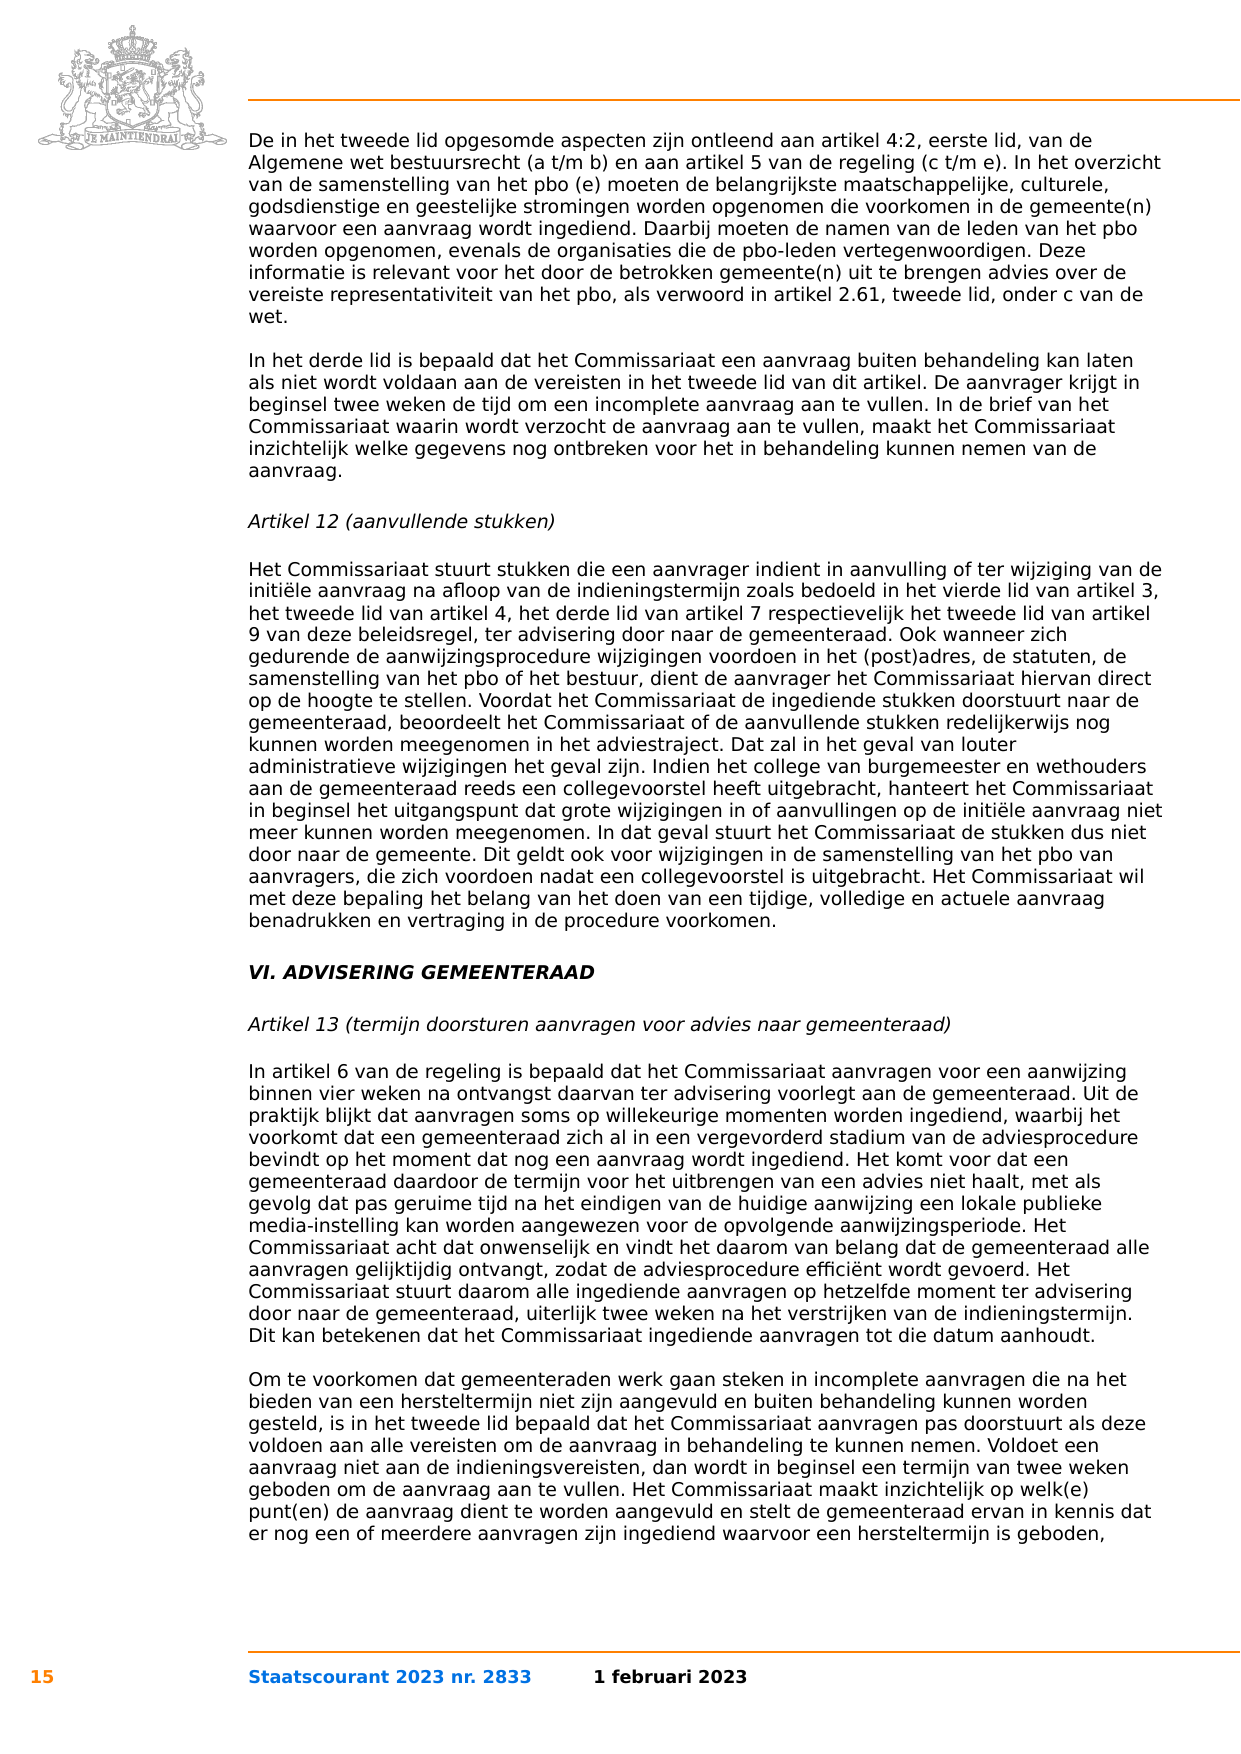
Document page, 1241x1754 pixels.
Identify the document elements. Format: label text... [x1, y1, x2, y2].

text In artikel 6 van de regeling is bepaald dat het Commissariaat aanvragen voor een aanwijzing binnen vier weken na ontvangst daarvan ter advisering voorlegt aan de gemeenteraad. Uit de praktijk blijkt dat aanvragen soms op willekeurige momenten worden ingediend, waarbij het voorkomt dat een gemeenteraad zich al in een vergevorderd stadium van de adviesprocedure bevindt op het moment dat nog een aanvraag wordt ingediend. Het komt voor dat een gemeenteraad daardoor de termijn voor het uitbrengen van een advies niet haalt, met als gevolg dat pas geruime tijd na het eindigen van de huidige aanwijzing een lokale publieke media-instelling kan worden aangewezen voor de opvolgende aanwijzingsperiode. Het Commissariaat acht dat onwenselijk en vindt het daarom van belang dat de gemeenteraad alle aanvragen gelijktijdig ontvangt, zodat de adviesprocedure efficiënt wordt gevoerd. Het Commissariaat stuurt daarom alle ingediende aanvragen op hetzelfde moment ter advisering door naar de gemeenteraad, uiterlijk twee weken na het verstrijken van de indieningstermijn. Dit kan betekenen dat het Commissariaat ingediende aanvragen tot die datum aanhoudt. [248, 1061, 1163, 1347]
picture [38, 25, 227, 150]
text Het Commissariaat stuurt stukken die een aanvrager indient in aanvulling of ter wijziging van de initiële aanvraag na afloop van de indieningstermijn zoals bedoeld in het vierde lid van artikel 3, het tweede lid van artikel 4, het derde lid van artikel 7 respectievelijk het tweede lid van artikel 9 van deze beleidsregel, ter advisering door naar de gemeenteraad. Ook wanneer zich gedurende de aanwijzingsprocedure wijzigingen voordoen in het (post)adres, de statuten, de samenstelling van het pbo of het bestuur, dient de aanvrager het Commissariaat hiervan direct op de hoogte te stellen. Voordat het Commissariaat de ingediende stukken doorstuurt naar de gemeenteraad, beoordeelt het Commissariaat of de aanvullende stukken redelijkerwijs nog kunnen worden meegenomen in het adviestraject. Dat zal in het geval van louter administratieve wijzigingen het geval zijn. Indien het college van burgemeester en wethouders aan de gemeenteraad reeds een collegevoorstel heeft uitgebracht, hanteert het Commissariaat in beginsel het uitgangspunt dat grote wijzigingen in of aanvullingen op de initiële aanvraag niet meer kunnen worden meegenomen. In dat geval stuurt het Commissariaat de stukken dus niet door naar de gemeente. Dit geldt ook voor wijzigingen in de samenstelling van het pbo van aanvragers, die zich voordoen nadat een collegevoorstel is uitgebracht. Het Commissariaat wil met deze bepaling het belang van het doen van een tijdige, volledige en actuele aanvraag benadrukken en vertraging in de procedure voorkomen. [248, 558, 1163, 932]
text In het derde lid is bepaald dat het Commissariaat een aanvraag buiten behandeling kan laten als niet wordt voldaan aan de vereisten in het tweede lid van dit artikel. De aanvrager krijgt in beginsel twee weken de tijd om een incomplete aanvraag aan te vullen. In de brief van het Commissariaat waarin wordt verzocht de aanvraag aan te vullen, maakt het Commissariaat inzichtelijk welke gegevens nog ontbreken voor het in behandeling kunnen nemen van de aanvraag. [248, 349, 1163, 481]
subtitle Artikel 13 (termijn doorsturen aanvragen voor advies naar gemeenteraad) [248, 1014, 1163, 1036]
text De in het tweede lid opgesomde aspecten zijn ontleend aan artikel 4:2, eerste lid, van de Algemene wet bestuursrecht (a t/m b) en aan artikel 5 van de regeling (c t/m e). In het overzicht van de samenstelling van het pbo (e) moeten de belangrijkste maatschappelijke, culturele, godsdienstige en geestelijke stromingen worden opgenomen die voorkomen in de gemeente(n) waarvoor een aanvraag wordt ingediend. Daarbij moeten de namen van de leden van het pbo worden opgenomen, evenals de organisaties die de pbo-leden vertegenwoordigen. Deze informatie is relevant voor het door de betrokken gemeente(n) uit te brengen advies over de vereiste representativiteit van het pbo, als verwoord in artikel 2.61, tweede lid, onder c van de wet. [248, 130, 1163, 328]
subtitle Artikel 12 (aanvullende stukken) [248, 511, 1163, 533]
text Om te voorkomen dat gemeenteraden werk gaan steken in incomplete aanvragen die na het bieden van een hersteltermijn niet zijn aangevuld en buiten behandeling kunnen worden gesteld, is in het tweede lid bepaald dat het Commissariaat aanvragen pas doorstuurt als deze voldoen aan alle vereisten om de aanvraag in behandeling te kunnen nemen. Voldoet een aanvraag niet aan de indieningsvereisten, dan wordt in beginsel een termijn van twee weken geboden om de aanvraag aan te vullen. Het Commissariaat maakt inzichtelijk op welk(e) punt(en) de aanvraag dient te worden aangevuld en stelt de gemeenteraad ervan in kennis dat er nog een of meerdere aanvragen zijn ingediend waarvoor een hersteltermijn is geboden, [248, 1369, 1163, 1544]
subtitle VI. ADVISERING GEMEENTERAAD [248, 962, 1163, 984]
